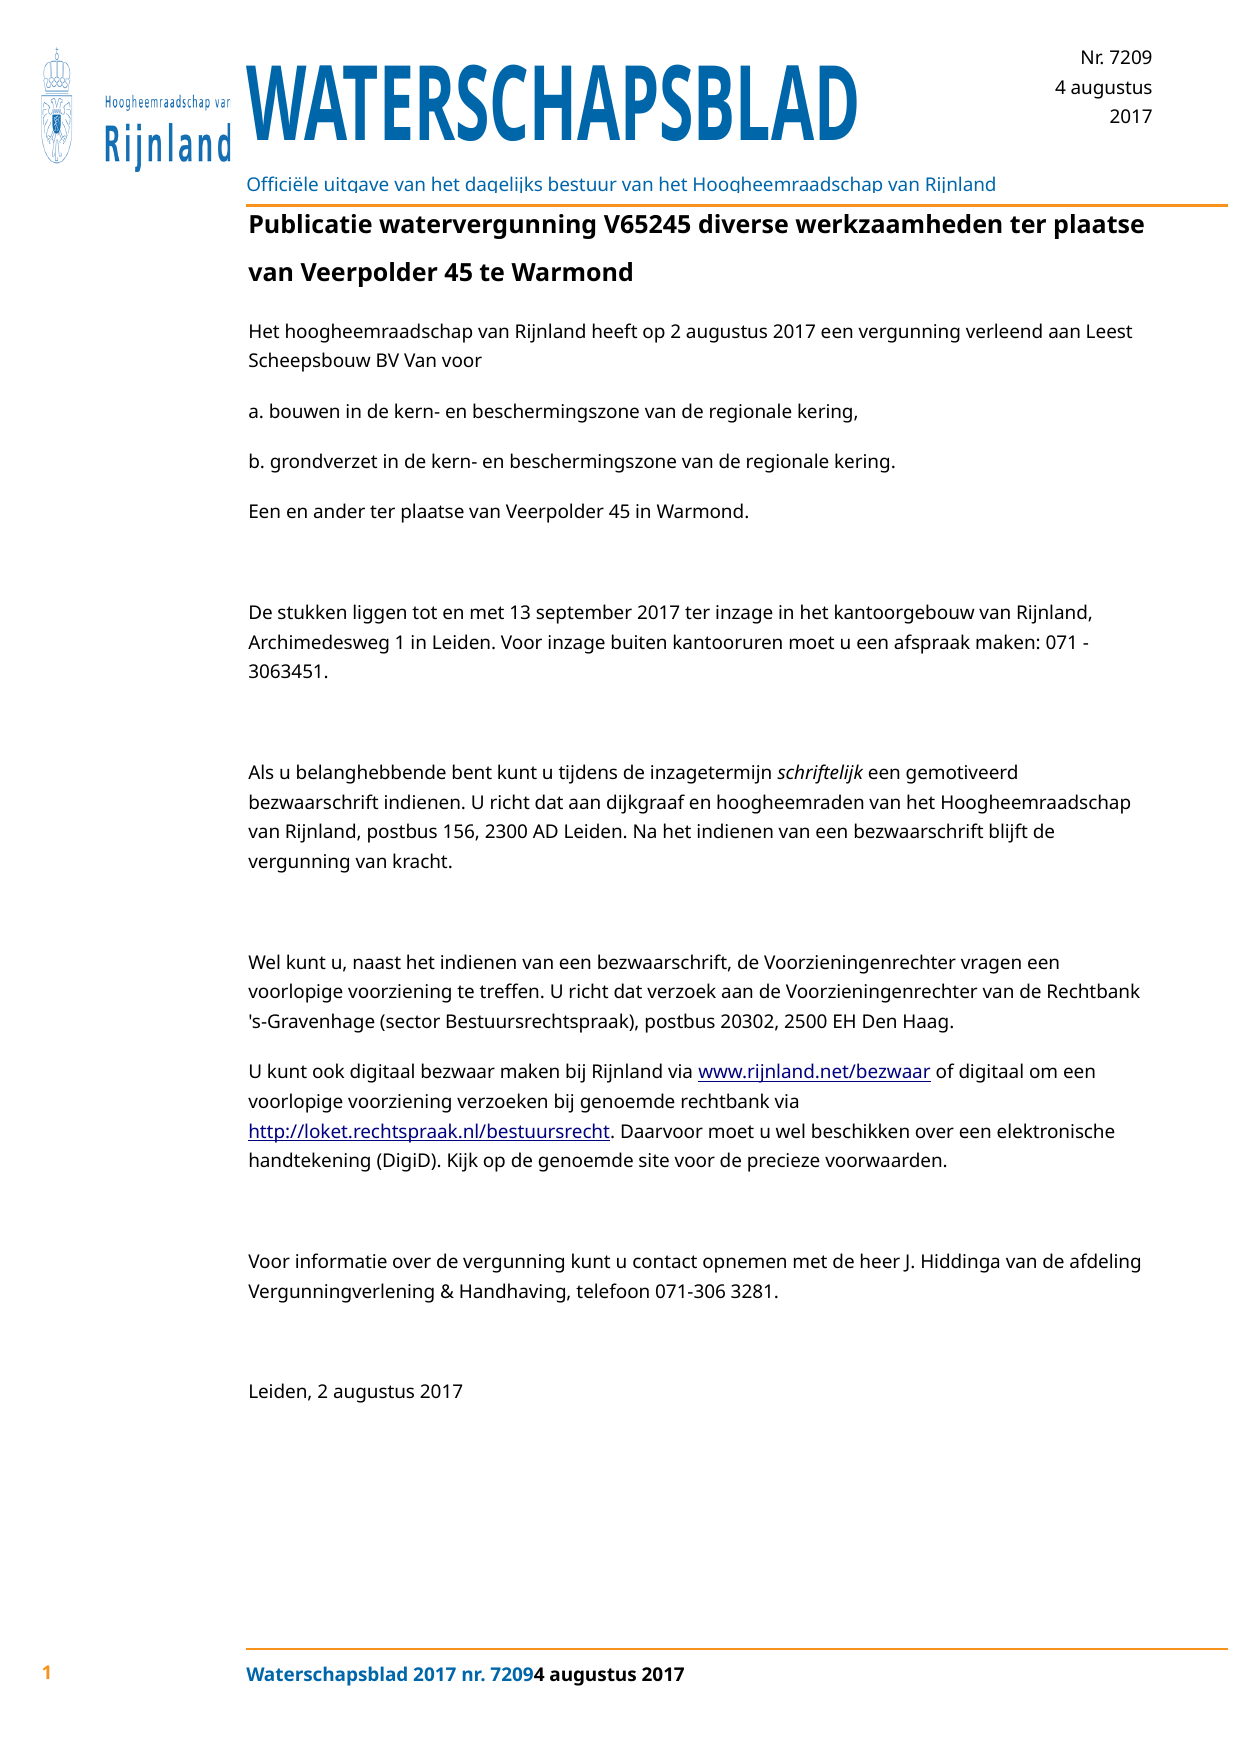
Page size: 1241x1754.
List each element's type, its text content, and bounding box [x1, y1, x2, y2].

text Publicatie watervergunning V65245 diverse werkzaamheden ter plaatse van Veerpolder 45 te Warmond [248, 207, 1152, 288]
text Wel kunt u, naast het indienen van een bezwaarschrift, de Voorzieningenrechter vragen een voorlopige voorziening te treffen. U richt dat verzoek aan de Voorzieningenrechter van de Rechtbank 's-Gravenhage (sector Bestuursrechtspraak), postbus 20302, 2500 EH Den Haag. [248, 949, 1152, 1034]
text Voor informatie over de vergunning kunt u contact opnemen met de heer J. Hiddinga van de afdeling Vergunningverlening & Handhaving, telefoon 071-306 3281. [248, 1248, 1152, 1304]
text U kunt ook digitaal bezwaar maken bij Rijnland via www.rijnland.net/bezwaar of digitaal om een voorlopige voorziening verzoeken bij genoemde rechtbank via http://loket.rechtspraak.nl/bestuursrecht. Daarvoor moet u wel beschikken over een elektronische handtekening (DigiD). Kijk op de genoemde site voor de precieze voorwaarden. [248, 1059, 1152, 1173]
text Als u belanghebbende bent kunt u tijdens de inzagetermijn schriftelijk een gemotiveerd bezwaarschrift indienen. U richt dat aan dijkgraaf en hoogheemraden van het Hoogheemraadschap van Rijnland, postbus 156, 2300 AD Leiden. Na het indienen van een bezwaarschrift blijft de vergunning van kracht. [248, 759, 1152, 874]
text Leiden, 2 augustus 2017 [248, 1379, 1152, 1404]
text a. bouwen in de kern- en beschermingszone van de regionale kering, [248, 398, 1152, 424]
text De stukken liggen tot en met 13 september 2017 ter inzage in het kantoorgebouw van Rijnland, Archimedesweg 1 in Leiden. Voor inzage buiten kantooruren moet u een afspraak maken: 071 - 3063451. [248, 599, 1152, 684]
text b. grondverzet in de kern- en beschermingszone van de regionale kering. [248, 448, 1152, 474]
picture [41, 47, 231, 172]
text Een en ander ter plaatse van Veerpolder 45 in Warmond. [248, 499, 1152, 524]
text Het hoogheemraadschap van Rijnland heeft op 2 augustus 2017 een vergunning verleend aan Leest Scheepsbouw BV Van voor [248, 318, 1152, 373]
